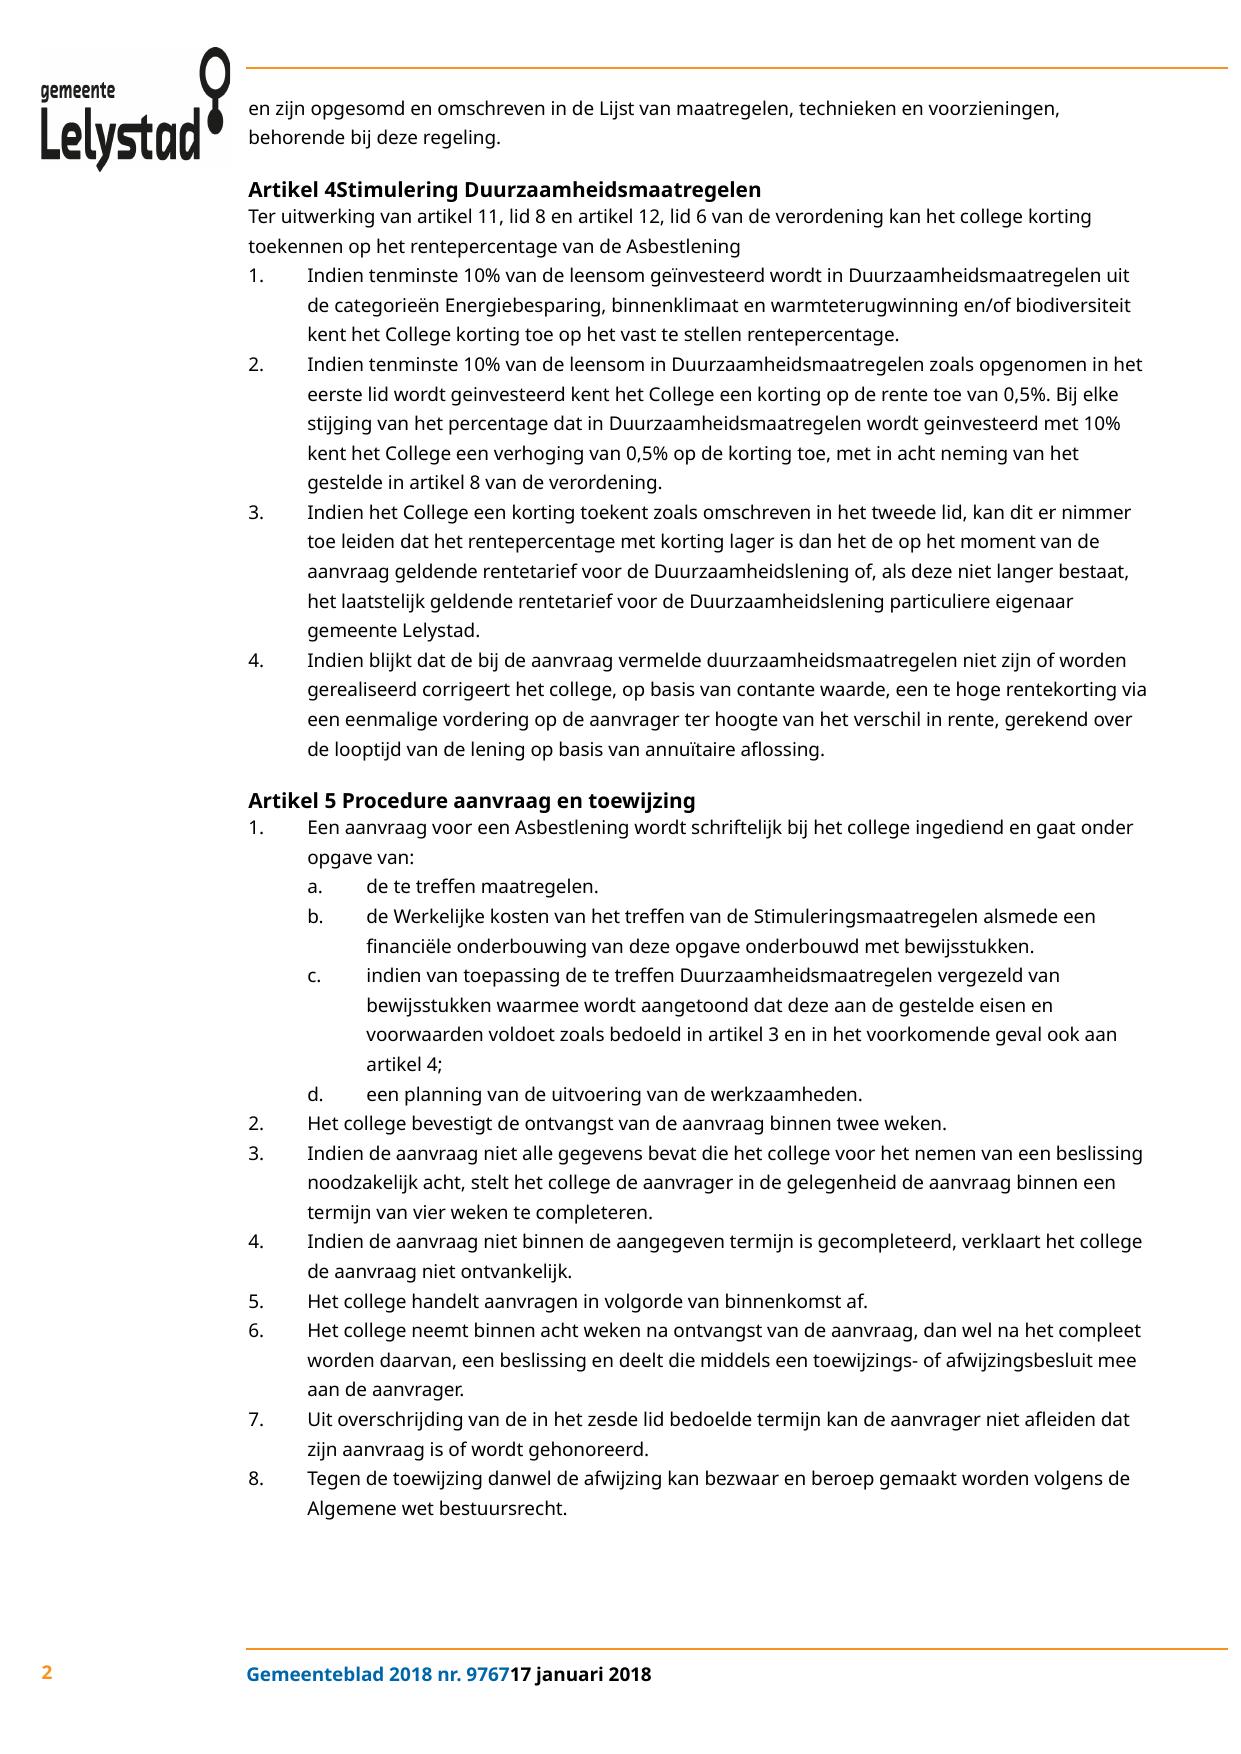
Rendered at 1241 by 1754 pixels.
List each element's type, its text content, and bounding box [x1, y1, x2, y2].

list de Werkelijke kosten van het treffen van de Stimuleringsmaatregelen alsmede een financiële onderbouwing van deze opgave onderbouwd met bewijsstukken. [307, 903, 1152, 959]
text Artikel 5 Procedure aanvraag en toewijzing [248, 786, 1152, 814]
list Indien de aanvraag niet binnen de aangegeven termijn is gecompleteerd, verklaart het college de aanvraag niet ontvankelijk. [248, 1229, 1152, 1284]
text Artikel 4Stimulering Duurzaamheidsmaatregelen [248, 175, 1152, 203]
list een planning van de uitvoering van de werkzaamheden. [307, 1081, 1152, 1107]
picture [41, 47, 231, 172]
list indien van toepassing de te treffen Duurzaamheidsmaatregelen vergezeld van bewijsstukken waarmee wordt aangetoond dat deze aan de gestelde eisen en voorwaarden voldoet zoals bedoeld in artikel 3 en in het voorkomende geval ook aan artikel 4; [307, 962, 1152, 1077]
list Het college bevestigt de ontvangst van de aanvraag binnen twee weken. [248, 1110, 1152, 1136]
list Een aanvraag voor een Asbestlening wordt schriftelijk bij het college ingediend en gaat onder opgave van: [248, 814, 1152, 870]
text en zijn opgesomd en omschreven in de Lijst van maatregelen, technieken en voorzieningen, behorende bij deze regeling. [248, 95, 1152, 150]
list Indien tenminste 10% van de leensom in Duurzaamheidsmaatregelen zoals opgenomen in het eerste lid wordt geinvesteerd kent het College een korting op de rente toe van 0,5%. Bij elke stijging van het percentage dat in Duurzaamheidsmaatregelen wordt geinvesteerd met 10% kent het College een verhoging van 0,5% op de korting toe, met in acht neming van het gestelde in artikel 8 van de verordening. [248, 351, 1152, 495]
list Het college neemt binnen acht weken na ontvangst van de aanvraag, dan wel na het compleet worden daarvan, een beslissing en deelt die middels een toewijzings- of afwijzingsbesluit mee aan de aanvrager. [248, 1317, 1152, 1402]
list Indien tenminste 10% van de leensom geïnvesteerd wordt in Duurzaamheidsmaatregelen uit de categorieën Energiebesparing, binnenklimaat en warmteterugwinning en/of biodiversiteit kent het College korting toe op het vast te stellen rentepercentage. [248, 262, 1152, 347]
list Tegen de toewijzing danwel de afwijzing kan bezwaar en beroep gemaakt worden volgens de Algemene wet bestuursrecht. [248, 1465, 1152, 1521]
list Indien blijkt dat de bij de aanvraag vermelde duurzaamheidsmaatregelen niet zijn of worden gerealiseerd corrigeert het college, op basis van contante waarde, een te hoge rentekorting via een eenmalige vordering op de aanvrager ter hoogte van het verschil in rente, gerekend over de looptijd van de lening op basis van annuïtaire aflossing. [248, 647, 1152, 761]
list Indien het College een korting toekent zoals omschreven in het tweede lid, kan dit er nimmer toe leiden dat het rentepercentage met korting lager is dan het de op het moment van de aanvraag geldende rentetarief voor de Duurzaamheidslening of, als deze niet langer bestaat, het laatstelijk geldende rentetarief voor de Duurzaamheidslening particuliere eigenaar gemeente Lelystad. [248, 499, 1152, 643]
list de te treffen maatregelen. [307, 874, 1152, 899]
list Indien de aanvraag niet alle gegevens bevat die het college voor het nemen van een beslissing noodzakelijk acht, stelt het college de aanvrager in de gelegenheid de aanvraag binnen een termijn van vier weken te completeren. [248, 1140, 1152, 1225]
text Ter uitwerking van artikel 11, lid 8 en artikel 12, lid 6 van de verordening kan het college korting toekennen op het rentepercentage van de Asbestlening [248, 203, 1152, 258]
list Het college handelt aanvragen in volgorde van binnenkomst af. [248, 1288, 1152, 1314]
list Uit overschrijding van de in het zesde lid bedoelde termijn kan de aanvrager niet afleiden dat zijn aanvraag is of wordt gehonoreerd. [248, 1406, 1152, 1462]
